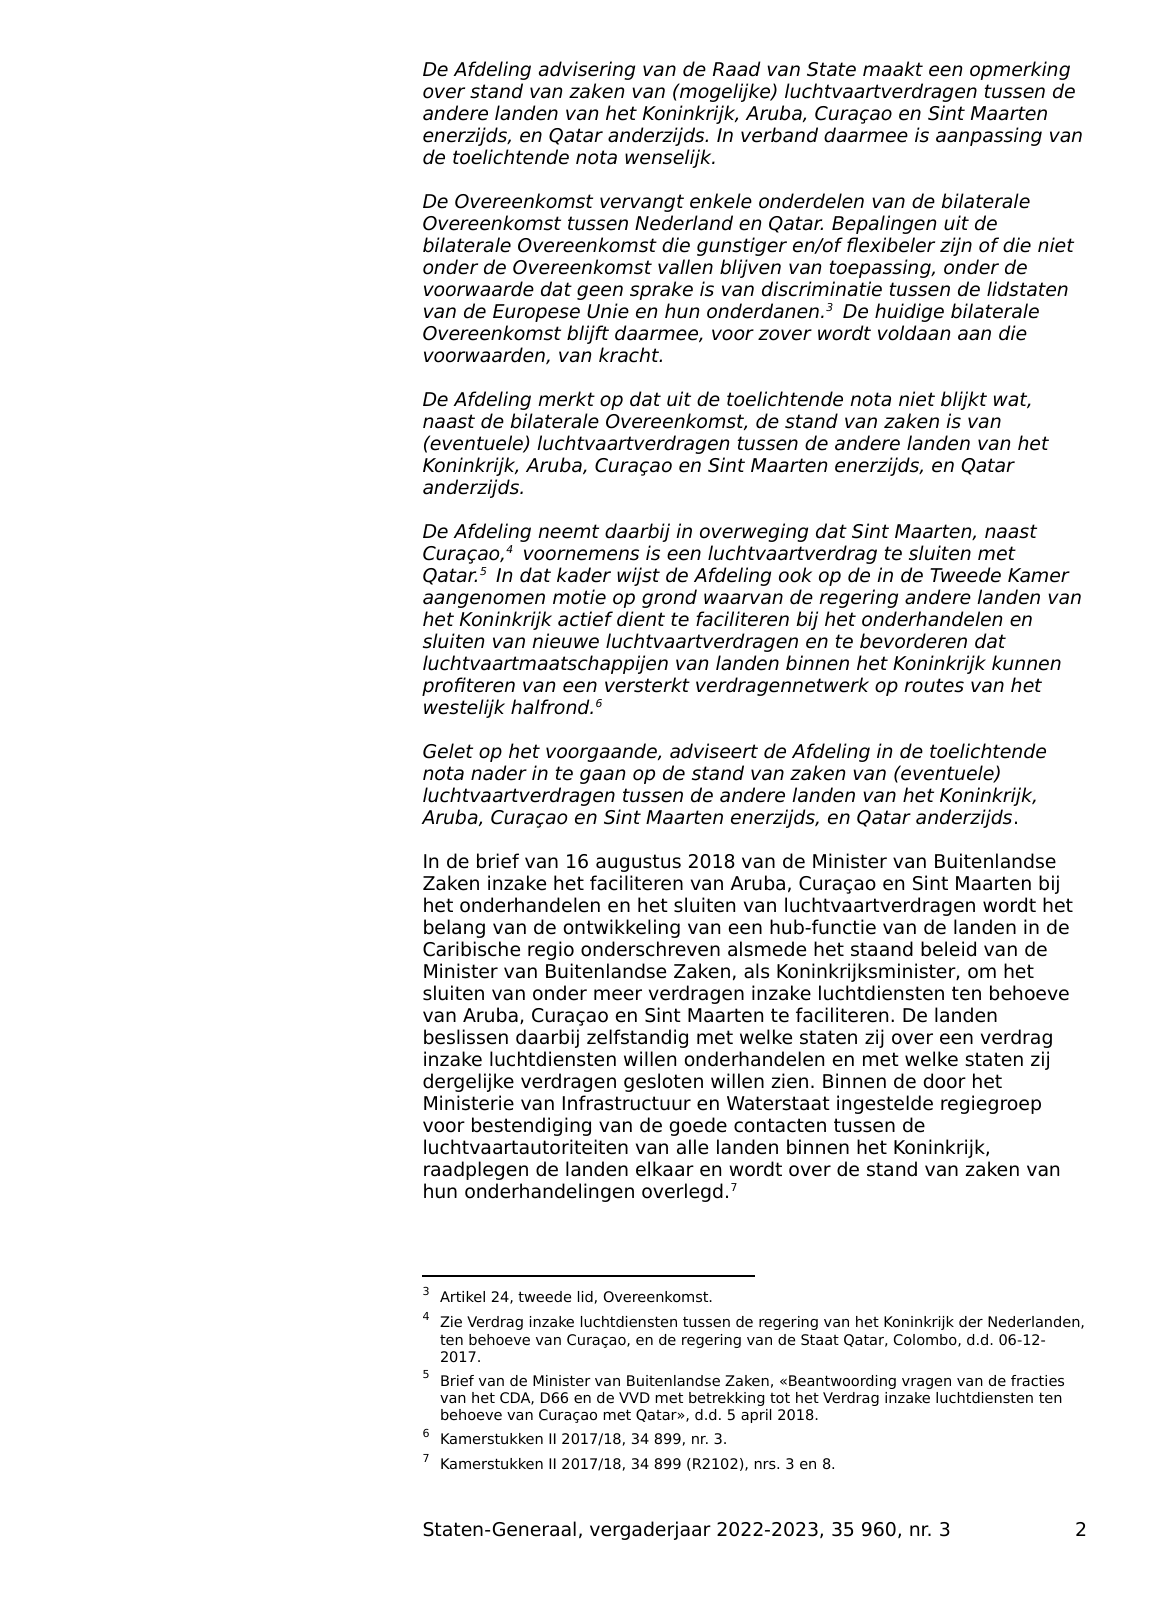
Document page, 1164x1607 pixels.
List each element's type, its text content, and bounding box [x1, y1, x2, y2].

text De Afdeling neemt daarbij in overweging dat Sint Maarten, naast Curaçao, voornemens is een luchtvaartverdrag te sluiten met Qatar. In dat kader wijst de Afdeling ook op de in de Tweede Kamer aangenomen motie op grond waarvan de regering andere landen van het Koninkrijk actief dient te faciliteren bij het onderhandelen en sluiten van nieuwe luchtvaartverdragen en te bevorderen dat luchtvaartmaatschappijen van landen binnen het Koninkrijk kunnen profiteren van een versterkt verdragennetwerk op routes van het westelijk halfrond. [422, 521, 1087, 719]
text Kamerstukken II 2017/18, 34 899, nr. 3. [422, 1427, 1087, 1449]
text De Afdeling merkt op dat uit de toelichtende nota niet blijkt wat, naast de bilaterale Overeenkomst, de stand van zaken is van (eventuele) luchtvaartverdragen tussen de andere landen van het Koninkrijk, Aruba, Curaçao en Sint Maarten enerzijds, en Qatar anderzijds. [422, 389, 1087, 499]
text Kamerstukken II 2017/18, 34 899 (R2102), nrs. 3 en 8. [422, 1452, 1087, 1474]
text Gelet op het voorgaande, adviseert de Afdeling in de toelichtende nota nader in te gaan op de stand van zaken van (eventuele) luchtvaartverdragen tussen de andere landen van het Koninkrijk, Aruba, Curaçao en Sint Maarten enerzijds, en Qatar anderzijds. [422, 741, 1087, 829]
text De Afdeling advisering van de Raad van State maakt een opmerking over stand van zaken van (mogelijke) luchtvaartverdragen tussen de andere landen van het Koninkrijk, Aruba, Curaçao en Sint Maarten enerzijds, en Qatar anderzijds. In verband daarmee is aanpassing van de toelichtende nota wenselijk. [422, 59, 1087, 169]
text Zie Verdrag inzake luchtdiensten tussen de regering van het Koninkrijk der Nederlanden, ten behoeve van Curaçao, en de regering van de Staat Qatar, Colombo, d.d. 06-12-2017. [422, 1310, 1087, 1366]
text Artikel 24, tweede lid, Overeenkomst. [422, 1285, 1087, 1307]
text De Overeenkomst vervangt enkele onderdelen van de bilaterale Overeenkomst tussen Nederland en Qatar. Bepalingen uit de bilaterale Overeenkomst die gunstiger en/of flexibeler zijn of die niet onder de Overeenkomst vallen blijven van toepassing, onder de voorwaarde dat geen sprake is van discriminatie tussen de lidstaten van de Europese Unie en hun onderdanen. De huidige bilaterale Overeenkomst blijft daarmee, voor zover wordt voldaan aan die voorwaarden, van kracht. [422, 191, 1087, 367]
text Brief van de Minister van Buitenlandse Zaken, «Beantwoording vragen van de fracties van het CDA, D66 en de VVD met betrekking tot het Verdrag inzake luchtdiensten ten behoeve van Curaçao met Qatar», d.d. 5 april 2018. [422, 1368, 1087, 1424]
text In de brief van 16 augustus 2018 van de Minister van Buitenlandse Zaken inzake het faciliteren van Aruba, Curaçao en Sint Maarten bij het onderhandelen en het sluiten van luchtvaartverdragen wordt het belang van de ontwikkeling van een hub-functie van de landen in de Caribische regio onderschreven alsmede het staand beleid van de Minister van Buitenlandse Zaken, als Koninkrijksminister, om het sluiten van onder meer verdragen inzake luchtdiensten ten behoeve van Aruba, Curaçao en Sint Maarten te faciliteren. De landen beslissen daarbij zelfstandig met welke staten zij over een verdrag inzake luchtdiensten willen onderhandelen en met welke staten zij dergelijke verdragen gesloten willen zien. Binnen de door het Ministerie van Infrastructuur en Waterstaat ingestelde regiegroep voor bestendiging van de goede contacten tussen de luchtvaartautoriteiten van alle landen binnen het Koninkrijk, raadplegen de landen elkaar en wordt over de stand van zaken van hun onderhandelingen overlegd. [422, 851, 1087, 1203]
